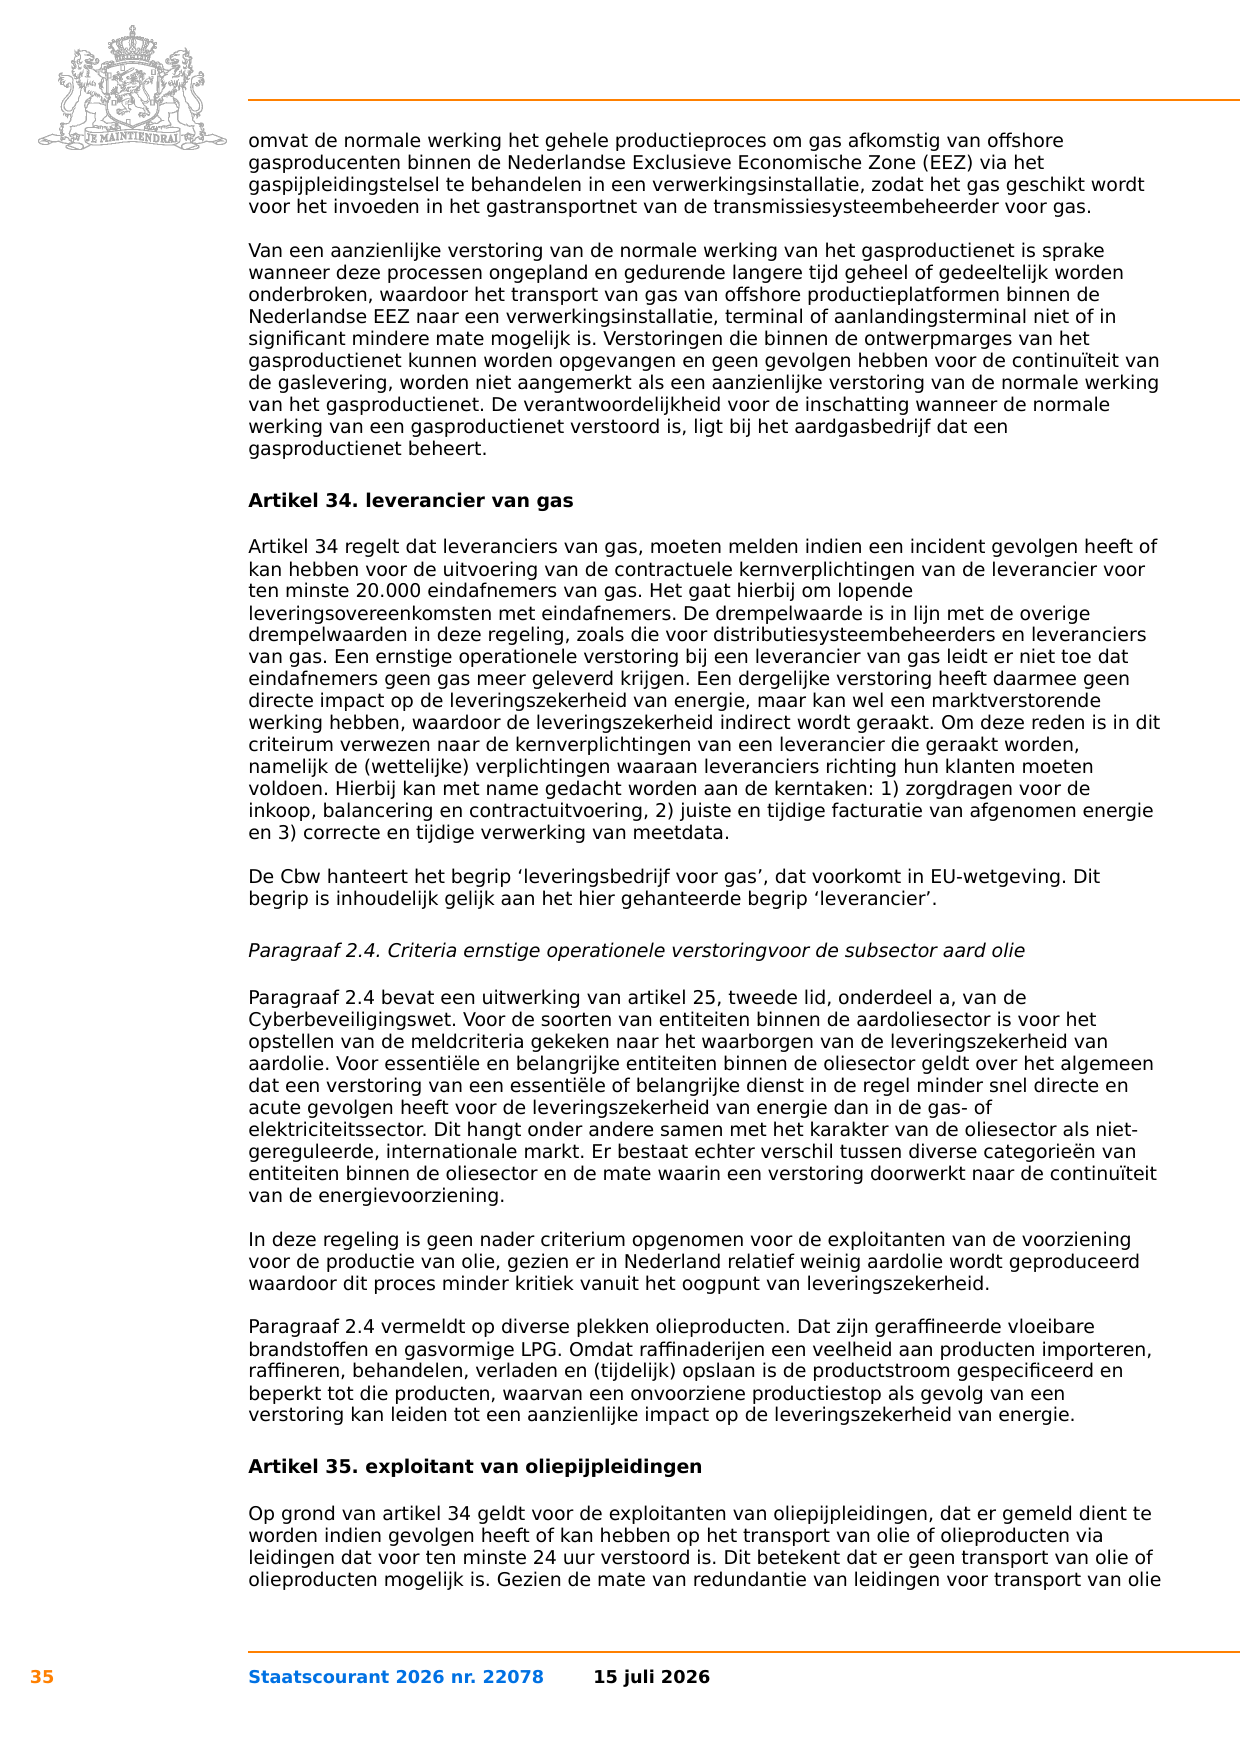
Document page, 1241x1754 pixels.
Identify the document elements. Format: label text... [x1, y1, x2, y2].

subtitle Artikel 34. leverancier van gas [248, 489, 1163, 511]
text De Cbw hanteert het begrip ‘leveringsbedrijf voor gas’, dat voorkomt in EU-wetgeving. Dit begrip is inhoudelijk gelijk aan het hier gehanteerde begrip ‘leverancier’. [248, 866, 1163, 910]
text Van een aanzienlijke verstoring van de normale werking van het gasproductienet is sprake wanneer deze processen ongepland en gedurende langere tijd geheel of gedeeltelijk worden onderbroken, waardoor het transport van gas van offshore productieplatformen binnen de Nederlandse EEZ naar een verwerkingsinstallatie, terminal of aanlandingsterminal niet of in significant mindere mate mogelijk is. Verstoringen die binnen de ontwerpmarges van het gasproductienet kunnen worden opgevangen en geen gevolgen hebben voor de continuïteit van de gaslevering, worden niet aangemerkt als een aanzienlijke verstoring van de normale werking van het gasproductienet. De verantwoordelijkheid voor de inschatting wanneer de normale werking van een gasproductienet verstoord is, ligt bij het aardgasbedrijf dat een gasproductienet beheert. [248, 240, 1163, 459]
text Paragraaf 2.4 vermeldt op diverse plekken olieproducten. Dat zijn geraffineerde vloeibare brandstoffen en gasvormige LPG. Omdat raffinaderijen een veelheid aan producten importeren, raffineren, behandelen, verladen en (tijdelijk) opslaan is de productstroom gespecificeerd en beperkt tot die producten, waarvan een onvoorziene productiestop als gevolg van een verstoring kan leiden tot een aanzienlijke impact op de leveringszekerheid van energie. [248, 1316, 1163, 1426]
text Paragraaf 2.4 bevat een uitwerking van artikel 25, tweede lid, onderdeel a, van de Cyberbeveiligingswet. Voor de soorten van entiteiten binnen de aardoliesector is voor het opstellen van de meldcriteria gekeken naar het waarborgen van de leveringszekerheid van aardolie. Voor essentiële en belangrijke entiteiten binnen de oliesector geldt over het algemeen dat een verstoring van een essentiële of belangrijke dienst in de regel minder snel directe en acute gevolgen heeft voor de leveringszekerheid van energie dan in de gas- of elektriciteitssector. Dit hangt onder andere samen met het karakter van de oliesector als niet-gereguleerde, internationale markt. Er bestaat echter verschil tussen diverse categorieën van entiteiten binnen de oliesector en de mate waarin een verstoring doorwerkt naar de continuïteit van de energievoorziening. [248, 987, 1163, 1207]
text Artikel 34 regelt dat leveranciers van gas, moeten melden indien een incident gevolgen heeft of kan hebben voor de uitvoering van de contractuele kernverplichtingen van de leverancier voor ten minste 20.000 eindafnemers van gas. Het gaat hierbij om lopende leveringsovereenkomsten met eindafnemers. De drempelwaarde is in lijn met de overige drempelwaarden in deze regeling, zoals die voor distributiesysteembeheerders en leveranciers van gas. Een ernstige operationele verstoring bij een leverancier van gas leidt er niet toe dat eindafnemers geen gas meer geleverd krijgen. Een dergelijke verstoring heeft daarmee geen directe impact op de leveringszekerheid van energie, maar kan wel een marktverstorende werking hebben, waardoor de leveringszekerheid indirect wordt geraakt. Om deze reden is in dit criteirum verwezen naar de kernverplichtingen van een leverancier die geraakt worden, namelijk de (wettelijke) verplichtingen waaraan leveranciers richting hun klanten moeten voldoen. Hierbij kan met name gedacht worden aan de kerntaken: 1) zorgdragen voor de inkoop, balancering en contractuitvoering, 2) juiste en tijdige facturatie van afgenomen energie en 3) correcte en tijdige verwerking van meetdata. [248, 536, 1163, 844]
text Op grond van artikel 34 geldt voor de exploitanten van oliepijpleidingen, dat er gemeld dient te worden indien gevolgen heeft of kan hebben op het transport van olie of olieproducten via leidingen dat voor ten minste 24 uur verstoord is. Dit betekent dat er geen transport van olie of olieproducten mogelijk is. Gezien de mate van redundantie van leidingen voor transport van olie [248, 1503, 1163, 1591]
subtitle Artikel 35. exploitant van oliepijpleidingen [248, 1456, 1163, 1478]
subtitle Paragraaf 2.4. Criteria ernstige operationele verstoringvoor de subsector aard olie [248, 940, 1163, 962]
picture [38, 25, 227, 150]
text omvat de normale werking het gehele productieproces om gas afkomstig van offshore gasproducenten binnen de Nederlandse Exclusieve Economische Zone (EEZ) via het gaspijpleidingstelsel te behandelen in een verwerkingsinstallatie, zodat het gas geschikt wordt voor het invoeden in het gastransportnet van de transmissiesysteembeheerder voor gas. [248, 130, 1163, 218]
text In deze regeling is geen nader criterium opgenomen voor de exploitanten van de voorziening voor de productie van olie, gezien er in Nederland relatief weinig aardolie wordt geproduceerd waardoor dit proces minder kritiek vanuit het oogpunt van leveringszekerheid. [248, 1229, 1163, 1294]
